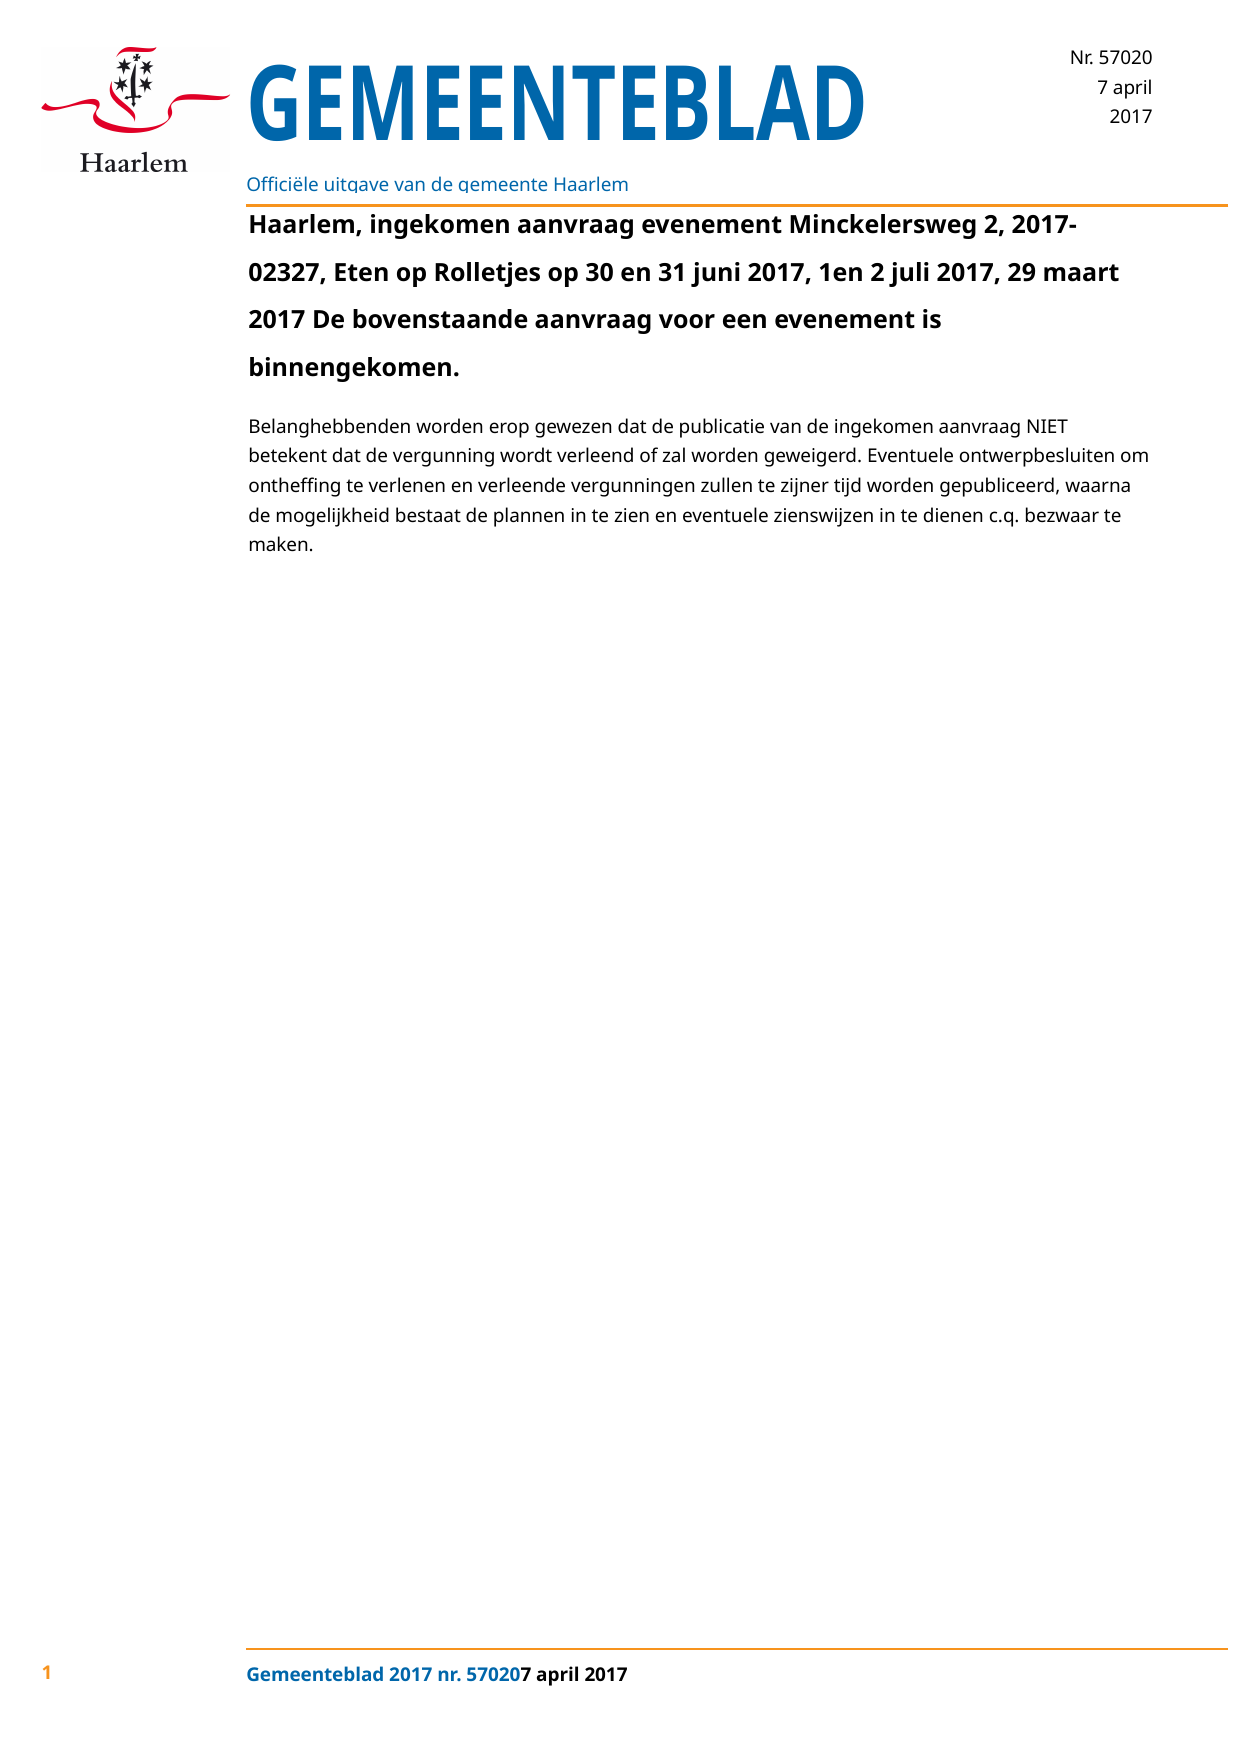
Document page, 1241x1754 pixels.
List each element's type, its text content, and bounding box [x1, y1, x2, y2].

text Belanghebbenden worden erop gewezen dat de publicatie van de ingekomen aanvraag NIET betekent dat de vergunning wordt verleend of zal worden geweigerd. Eventuele ontwerpbesluiten om ontheffing te verlenen en verleende vergunningen zullen te zijner tijd worden gepubliceerd, waarna de mogelijkheid bestaat de plannen in te zien en eventuele zienswijzen in te dienen c.q. bezwaar te maken. [248, 413, 1152, 557]
text Haarlem, ingekomen aanvraag evenement Minckelersweg 2, 2017-02327, Eten op Rolletjes op 30 en 31 juni 2017, 1en 2 juli 2017, 29 maart 2017 De bovenstaande aanvraag voor een evenement is binnengekomen. [248, 207, 1152, 384]
picture [41, 47, 231, 172]
